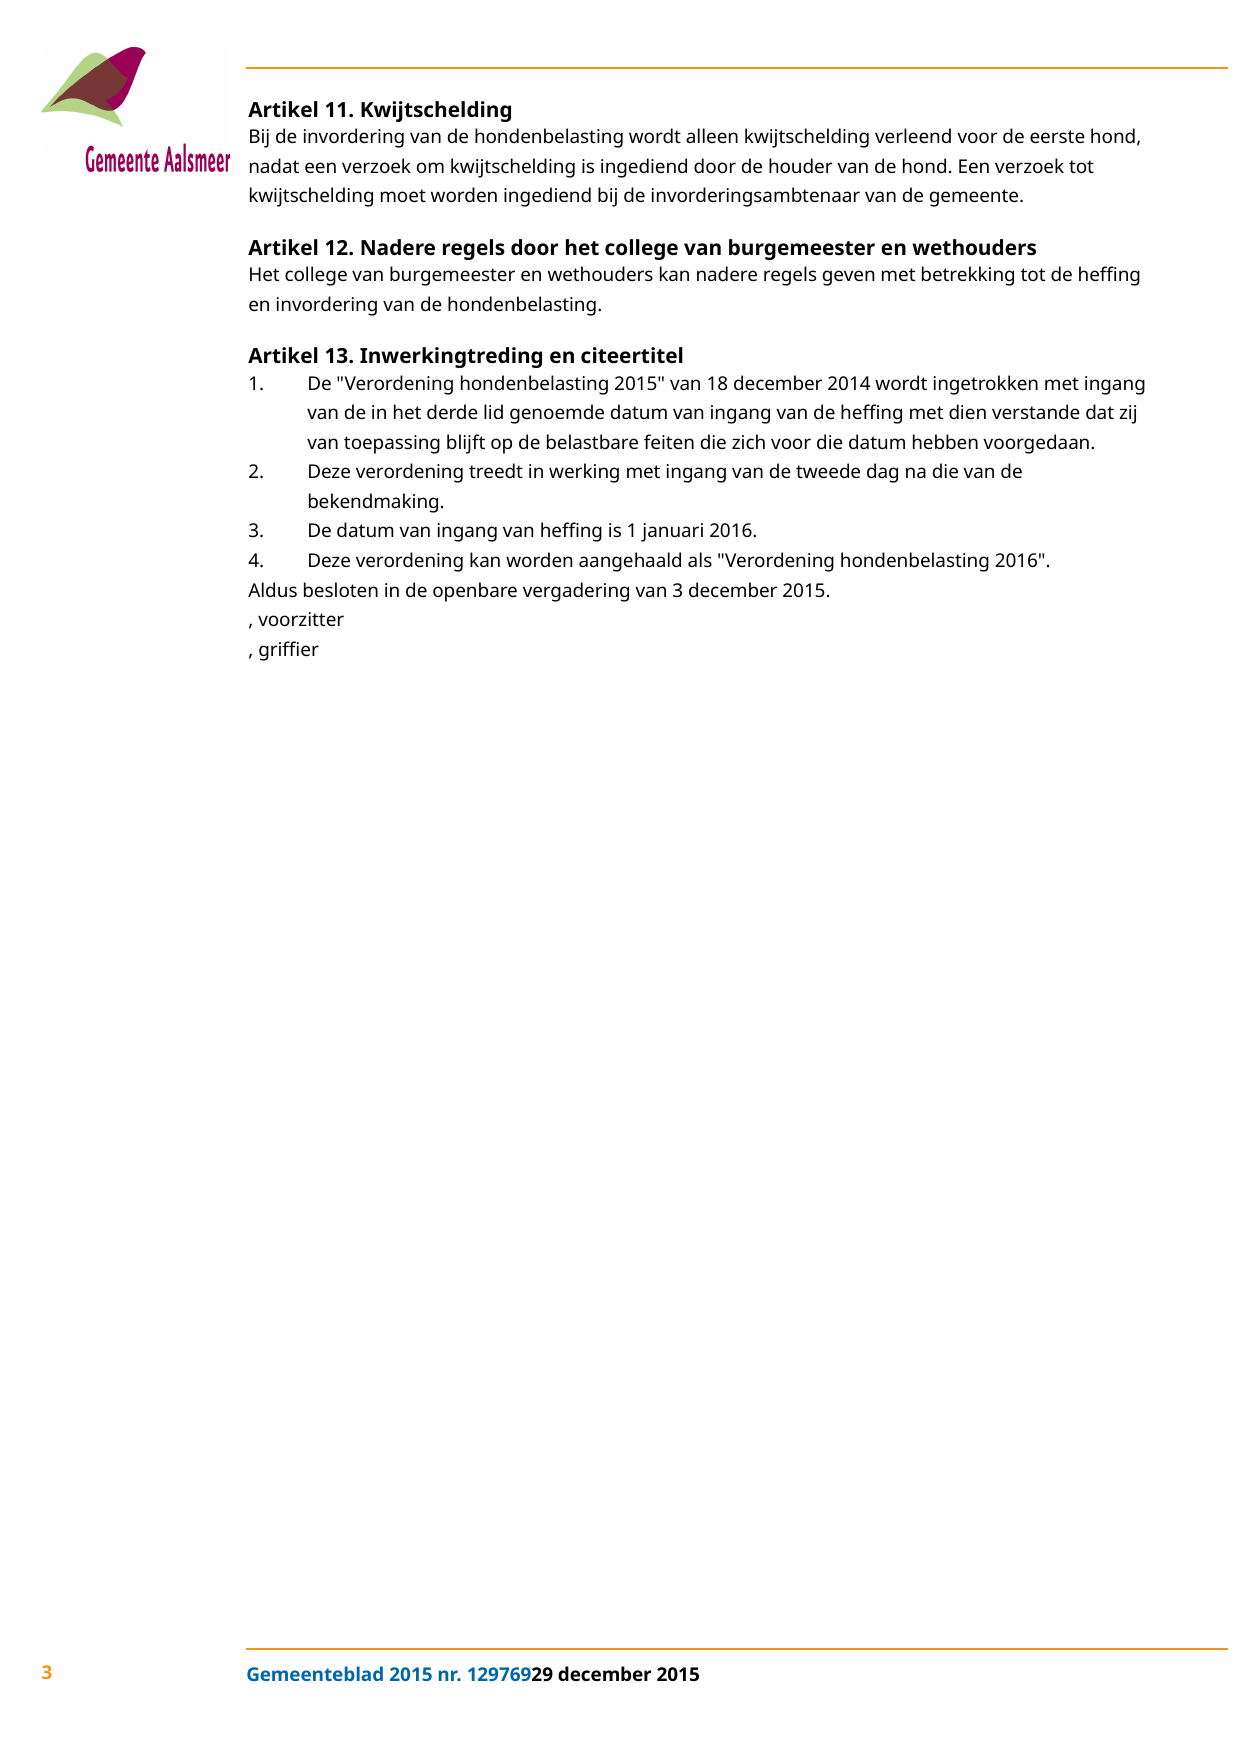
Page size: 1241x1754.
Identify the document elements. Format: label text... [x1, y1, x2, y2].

text Artikel 11. Kwijtschelding [248, 95, 1152, 123]
text Artikel 12. Nadere regels door het college van burgemeester en wethouders [248, 233, 1152, 261]
text , voorzitter [248, 606, 1152, 632]
list De "Verordening hondenbelasting 2015" van 18 december 2014 wordt ingetrokken met ingang van de in het derde lid genoemde datum van ingang van de heffing met dien verstande dat zij van toepassing blijft op de belastbare feiten die zich voor die datum hebben voorgedaan. [248, 370, 1152, 454]
text Aldus besloten in de openbare vergadering van 3 december 2015. [248, 577, 1152, 602]
picture [41, 47, 231, 172]
list Deze verordening kan worden aangehaald als "Verordening hondenbelasting 2016". [248, 547, 1152, 573]
list Deze verordening treedt in werking met ingang van de tweede dag na die van de bekendmaking. [248, 458, 1152, 514]
text Artikel 13. Inwerkingtreding en citeertitel [248, 341, 1152, 370]
text Bij de invordering van de hondenbelasting wordt alleen kwijtschelding verleend voor de eerste hond, nadat een verzoek om kwijtschelding is ingediend door de houder van de hond. Een verzoek tot kwijtschelding moet worden ingediend bij de invorderingsambtenaar van de gemeente. [248, 123, 1152, 208]
text Het college van burgemeester en wethouders kan nadere regels geven met betrekking tot de heffing en invordering van de hondenbelasting. [248, 261, 1152, 317]
text , griffier [248, 636, 1152, 662]
list De datum van ingang van heffing is 1 januari 2016. [248, 518, 1152, 543]
